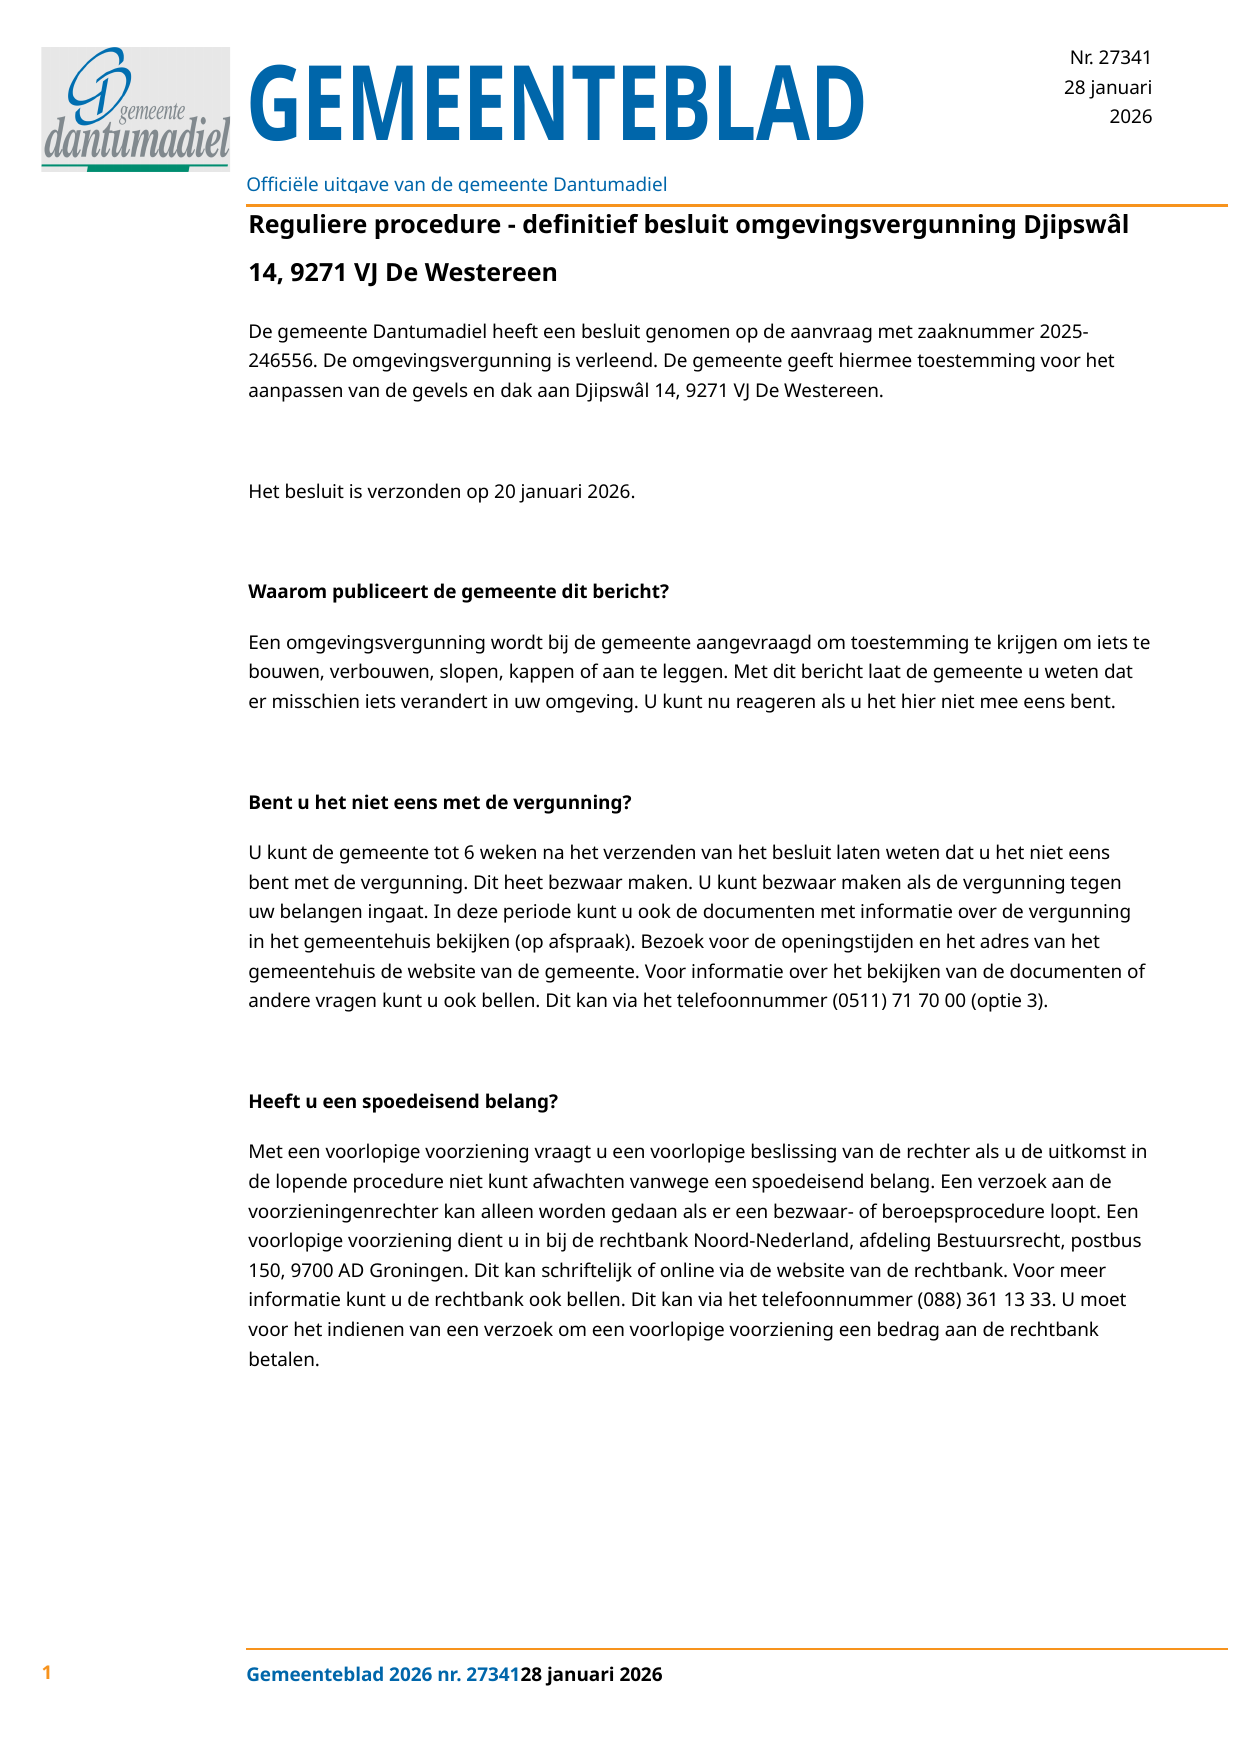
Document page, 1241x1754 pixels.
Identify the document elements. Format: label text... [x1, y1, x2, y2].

text Waarom publiceert de gemeente dit bericht? [248, 579, 1152, 604]
text Bent u het niet eens met de vergunning? [248, 789, 1152, 815]
text U kunt de gemeente tot 6 weken na het verzenden van het besluit laten weten dat u het niet eens bent met de vergunning. Dit heet bezwaar maken. U kunt bezwaar maken als de vergunning tegen uw belangen ingaat. In deze periode kunt u ook de documenten met informatie over de vergunning in het gemeentehuis bekijken (op afspraak). Bezoek voor de openingstijden en het adres van het gemeentehuis de website van de gemeente. Voor informatie over het bekijken van de documenten of andere vragen kunt u ook bellen. Dit kan via het telefoonnummer (0511) 71 70 00 (optie 3). [248, 839, 1152, 1013]
text Heeft u een spoedeisend belang? [248, 1088, 1152, 1114]
text Het besluit is verzonden op 20 januari 2026. [248, 478, 1152, 504]
picture [41, 47, 231, 172]
text Een omgevingsvergunning wordt bij de gemeente aangevraagd om toestemming te krijgen om iets te bouwen, verbouwen, slopen, kappen of aan te leggen. Met dit bericht laat de gemeente u weten dat er misschien iets verandert in uw omgeving. U kunt nu reageren als u het hier niet mee eens bent. [248, 629, 1152, 714]
text Reguliere procedure - definitief besluit omgevingsvergunning Djipswâl 14, 9271 VJ De Westereen [248, 207, 1152, 288]
text De gemeente Dantumadiel heeft een besluit genomen op de aanvraag met zaaknummer 2025-246556. De omgevingsvergunning is verleend. De gemeente geeft hiermee toestemming voor het aanpassen van de gevels en dak aan Djipswâl 14, 9271 VJ De Westereen. [248, 318, 1152, 403]
text Met een voorlopige voorziening vraagt u een voorlopige beslissing van de rechter als u de uitkomst in de lopende procedure niet kunt afwachten vanwege een spoedeisend belang. Een verzoek aan de voorzieningenrechter kan alleen worden gedaan als er een bezwaar- of beroepsprocedure loopt. Een voorlopige voorziening dient u in bij de rechtbank Noord-Nederland, afdeling Bestuursrecht, postbus 150, 9700 AD Groningen. Dit kan schriftelijk of online via de website van de rechtbank. Voor meer informatie kunt u de rechtbank ook bellen. Dit kan via het telefoonnummer (088) 361 13 33. U moet voor het indienen van een verzoek om een voorlopige voorziening een bedrag aan de rechtbank betalen. [248, 1139, 1152, 1372]
